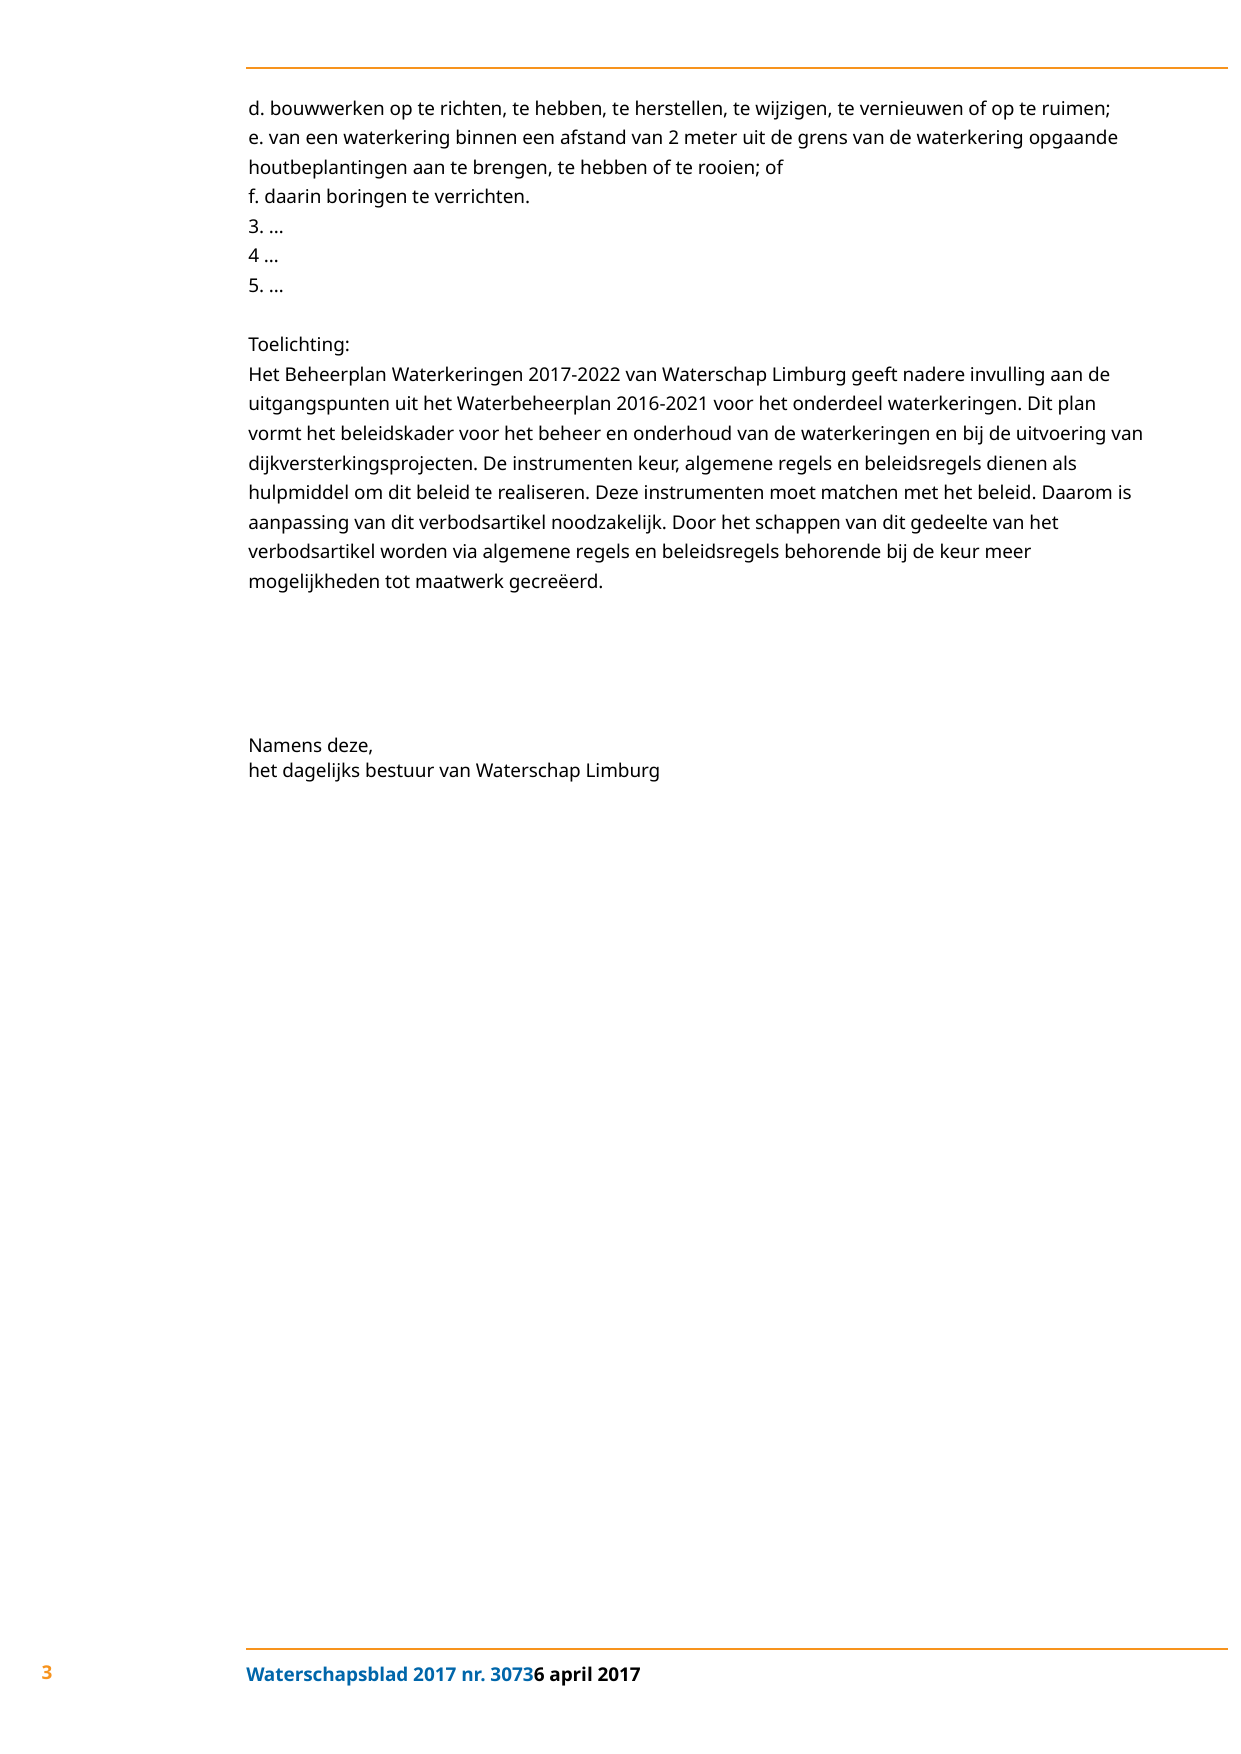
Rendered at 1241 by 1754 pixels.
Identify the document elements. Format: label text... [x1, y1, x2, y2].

text 4 … [248, 243, 1152, 268]
text d. bouwwerken op te richten, te hebben, te herstellen, te wijzigen, te vernieuwen of op te ruimen; [248, 95, 1152, 121]
text Het Beheerplan Waterkeringen 2017-2022 van Waterschap Limburg geeft nadere invulling aan de uitgangspunten uit het Waterbeheerplan 2016-2021 voor het onderdeel waterkeringen. Dit plan vormt het beleidskader voor het beheer en onderhoud van de waterkeringen en bij de uitvoering van dijkversterkingsprojecten. De instrumenten keur, algemene regels en beleidsregels dienen als hulpmiddel om dit beleid te realiseren. Deze instrumenten moet matchen met het beleid. Daarom is aanpassing van dit verbodsartikel noodzakelijk. Door het schappen van dit gedeelte van het verbodsartikel worden via algemene regels en beleidsregels behorende bij de keur meer mogelijkheden tot maatwerk gecreëerd. [248, 361, 1152, 594]
text f. daarin boringen te verrichten. [248, 183, 1152, 209]
text Toelichting: [248, 331, 1152, 357]
picture [41, 47, 231, 172]
text Namens deze, [248, 732, 1152, 758]
text 3. … [248, 213, 1152, 239]
text 5. … [248, 272, 1152, 298]
text het dagelijks bestuur van Waterschap Limburg [248, 758, 1152, 783]
text e. van een waterkering binnen een afstand van 2 meter uit de grens van de waterkering opgaande houtbeplantingen aan te brengen, te hebben of te rooien; of [248, 124, 1152, 180]
